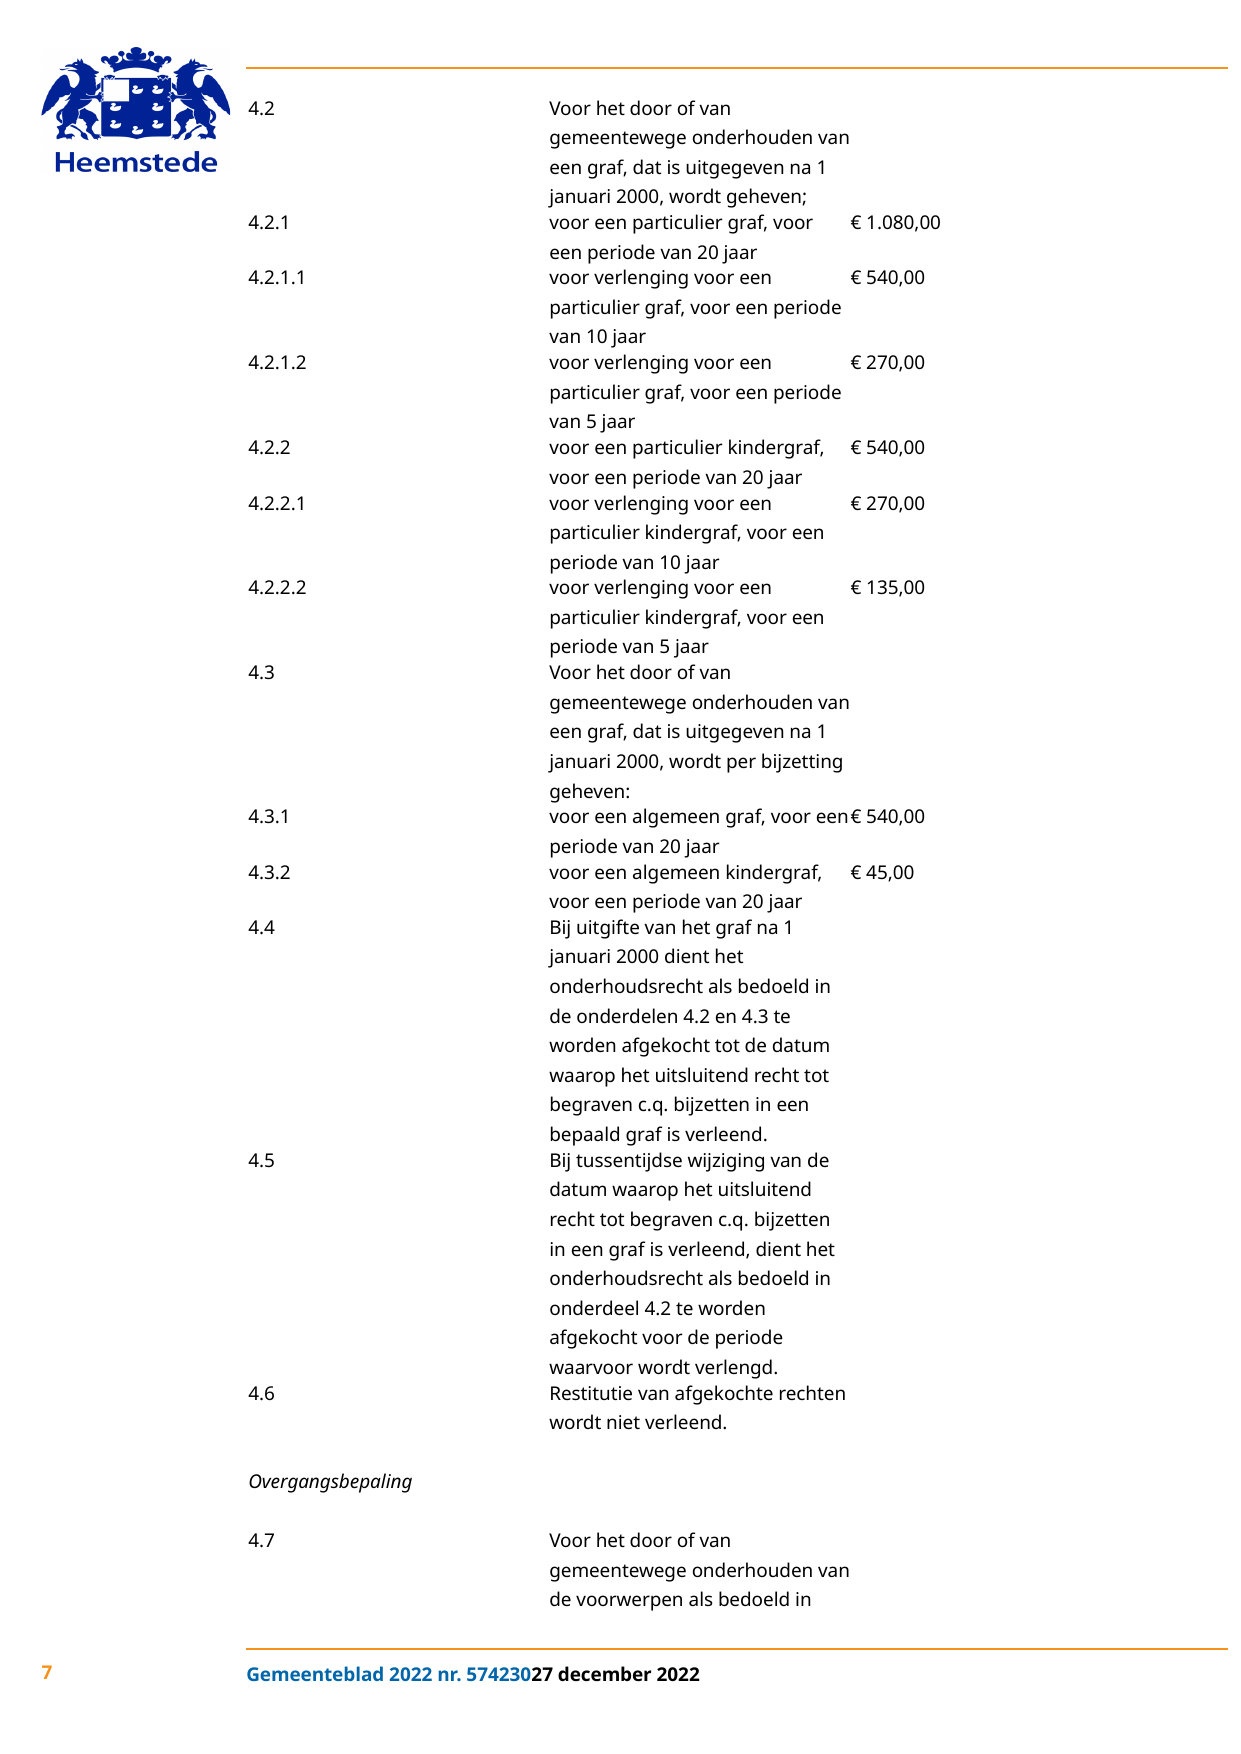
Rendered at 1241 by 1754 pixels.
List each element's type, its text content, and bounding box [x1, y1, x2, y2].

table_header [850, 1527, 1152, 1612]
table_cell € 1.080,00 [850, 209, 1152, 264]
table_cell 4.2.2 [248, 434, 549, 490]
table_cell 4.3.1 [248, 804, 549, 859]
table_cell 4.2.1 [248, 209, 549, 264]
table_cell [850, 1147, 1152, 1380]
table_cell [850, 660, 1152, 803]
table_cell Restitutie van afgekochte rechten wordt niet verleend. [549, 1380, 850, 1435]
table_cell € 135,00 [850, 575, 1152, 659]
table_cell 4.3 [248, 660, 549, 803]
table_cell 4.6 [248, 1380, 549, 1435]
table_cell € 45,00 [850, 859, 1152, 914]
table_cell 4.2.2.1 [248, 490, 549, 574]
table_header Voor het door of van gemeentewege onderhouden van de voorwerpen als bedoeld in [549, 1527, 850, 1612]
table_cell € 270,00 [850, 490, 1152, 574]
table_cell € 270,00 [850, 350, 1152, 434]
table_cell voor een algemeen graf, voor een periode van 20 jaar [549, 804, 850, 859]
table_cell Voor het door of van gemeentewege onderhouden van een graf, dat is uitgegeven na 1 januari 2000, wordt per bijzetting geheven: [549, 660, 850, 803]
table_cell Voor het door of van gemeentewege onderhouden van een graf, dat is uitgegeven na 1 januari 2000, wordt geheven; [549, 95, 850, 209]
table_cell Bij uitgifte van het graf na 1 januari 2000 dient het onderhoudsrecht als bedoeld in de onderdelen 4.2 en 4.3 te worden afgekocht tot de datum waarop het uitsluitend recht tot begraven c.q. bijzetten in een bepaald graf is verleend. [549, 914, 850, 1147]
table_cell 4.2 [248, 95, 549, 209]
table_cell [850, 95, 1152, 209]
picture [41, 47, 231, 172]
table_cell 4.5 [248, 1147, 549, 1380]
table_cell voor verlenging voor een particulier kindergraf, voor een periode van 5 jaar [549, 575, 850, 659]
table_cell voor verlenging voor een particulier kindergraf, voor een periode van 10 jaar [549, 490, 850, 574]
table_cell 4.2.1.1 [248, 265, 549, 349]
table_header 4.7 [248, 1527, 549, 1612]
table_cell 4.3.2 [248, 859, 549, 914]
table_cell € 540,00 [850, 265, 1152, 349]
table_cell € 540,00 [850, 434, 1152, 490]
table_cell 4.2.2.2 [248, 575, 549, 659]
table_cell 4.4 [248, 914, 549, 1147]
table_cell voor een algemeen kindergraf, voor een periode van 20 jaar [549, 859, 850, 914]
table_cell 4.2.1.2 [248, 350, 549, 434]
text Overgangsbepaling [248, 1468, 1152, 1494]
table_cell [850, 1380, 1152, 1435]
table_cell voor verlenging voor een particulier graf, voor een periode van 10 jaar [549, 265, 850, 349]
table_cell voor een particulier kindergraf, voor een periode van 20 jaar [549, 434, 850, 490]
table_cell [850, 914, 1152, 1147]
table_cell Bij tussentijdse wijziging van de datum waarop het uitsluitend recht tot begraven c.q. bijzetten in een graf is verleend, dient het onderhoudsrecht als bedoeld in onderdeel 4.2 te worden afgekocht voor de periode waarvoor wordt verlengd. [549, 1147, 850, 1380]
table_cell voor een particulier graf, voor een periode van 20 jaar [549, 209, 850, 264]
table_cell voor verlenging voor een particulier graf, voor een periode van 5 jaar [549, 350, 850, 434]
table_cell € 540,00 [850, 804, 1152, 859]
